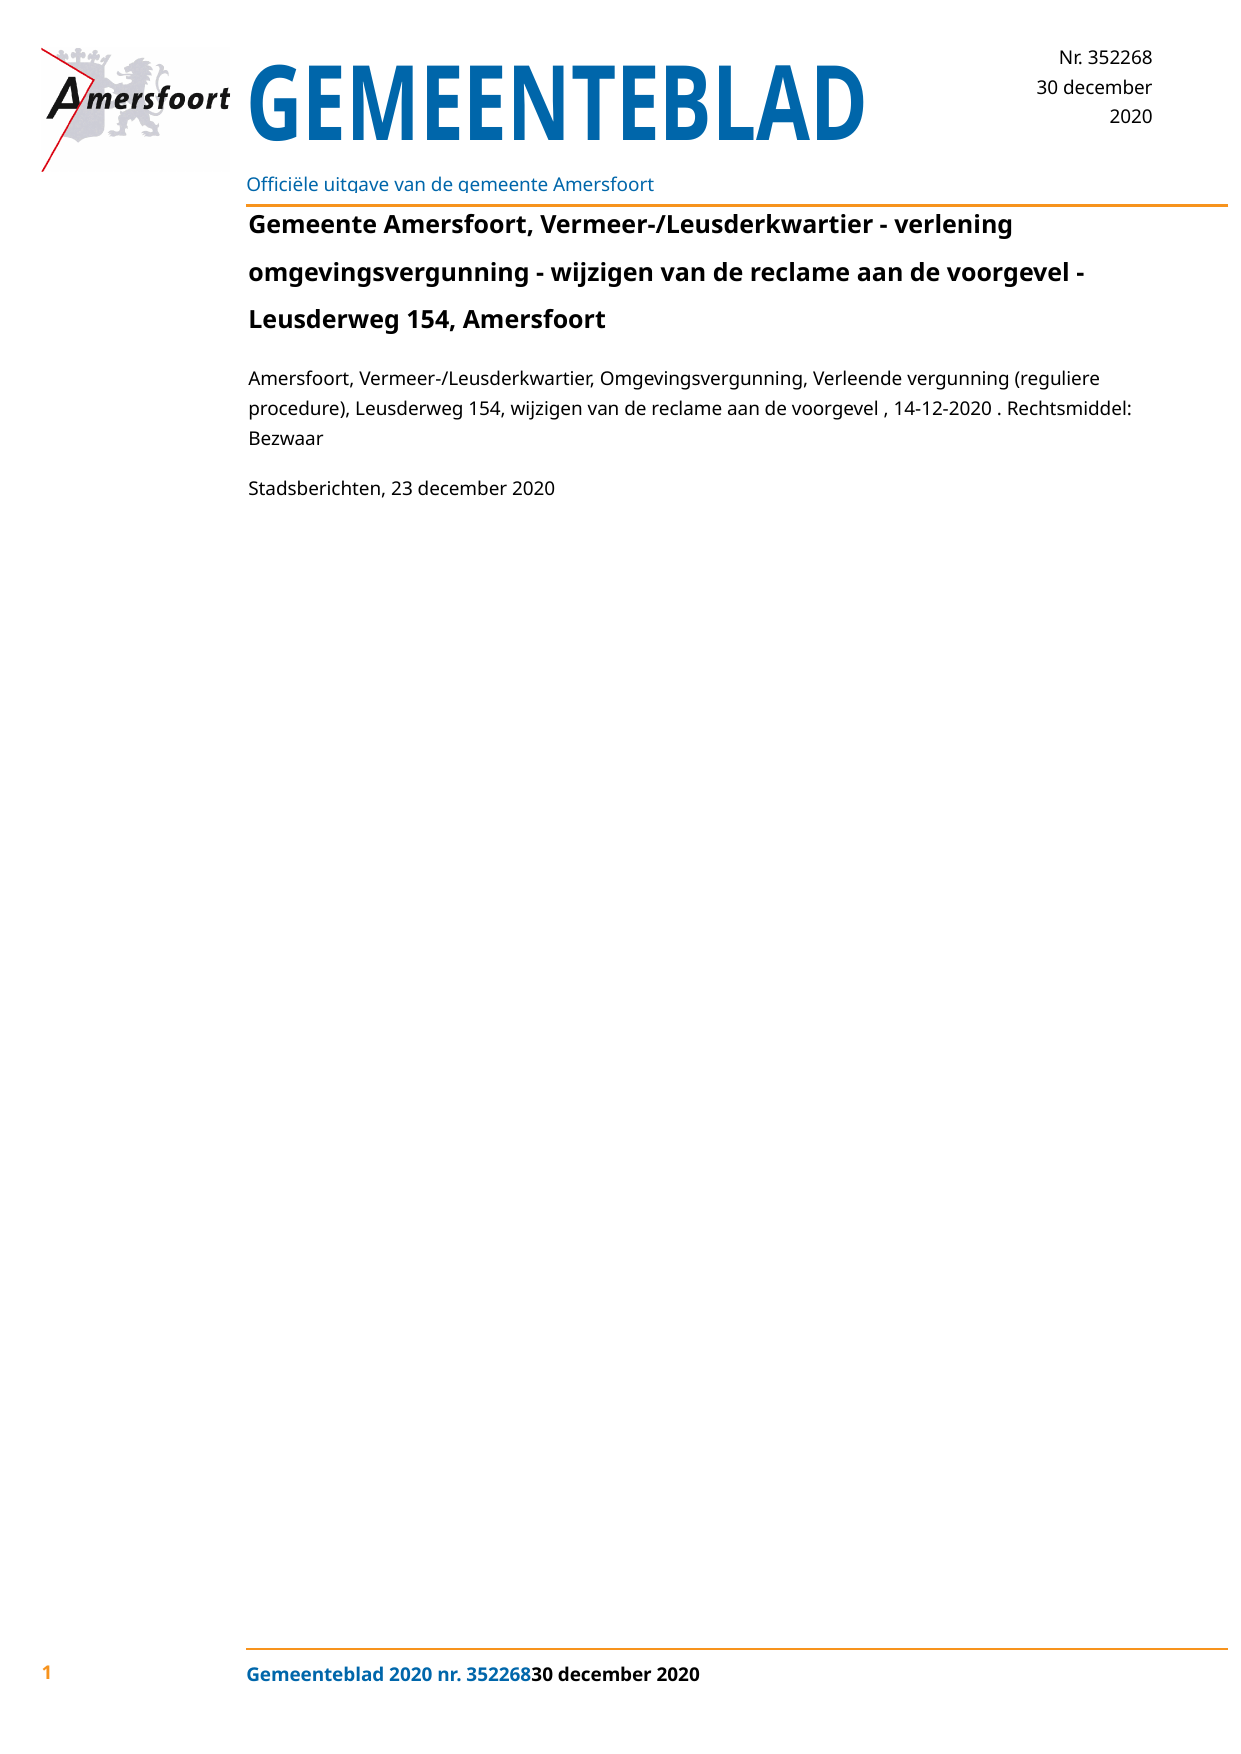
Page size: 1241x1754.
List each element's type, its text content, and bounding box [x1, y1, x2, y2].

text Stadsberichten, 23 december 2020 [248, 475, 1152, 501]
text Amersfoort, Vermeer-/Leusderkwartier, Omgevingsvergunning, Verleende vergunning (reguliere procedure), Leusderweg 154, wijzigen van de reclame aan de voorgevel , 14-12-2020 . Rechtsmiddel: Bezwaar [248, 366, 1152, 450]
text Gemeente Amersfoort, Vermeer-/Leusderkwartier - verlening omgevingsvergunning - wijzigen van de reclame aan de voorgevel - Leusderweg 154, Amersfoort [248, 207, 1152, 336]
picture [41, 47, 231, 172]
